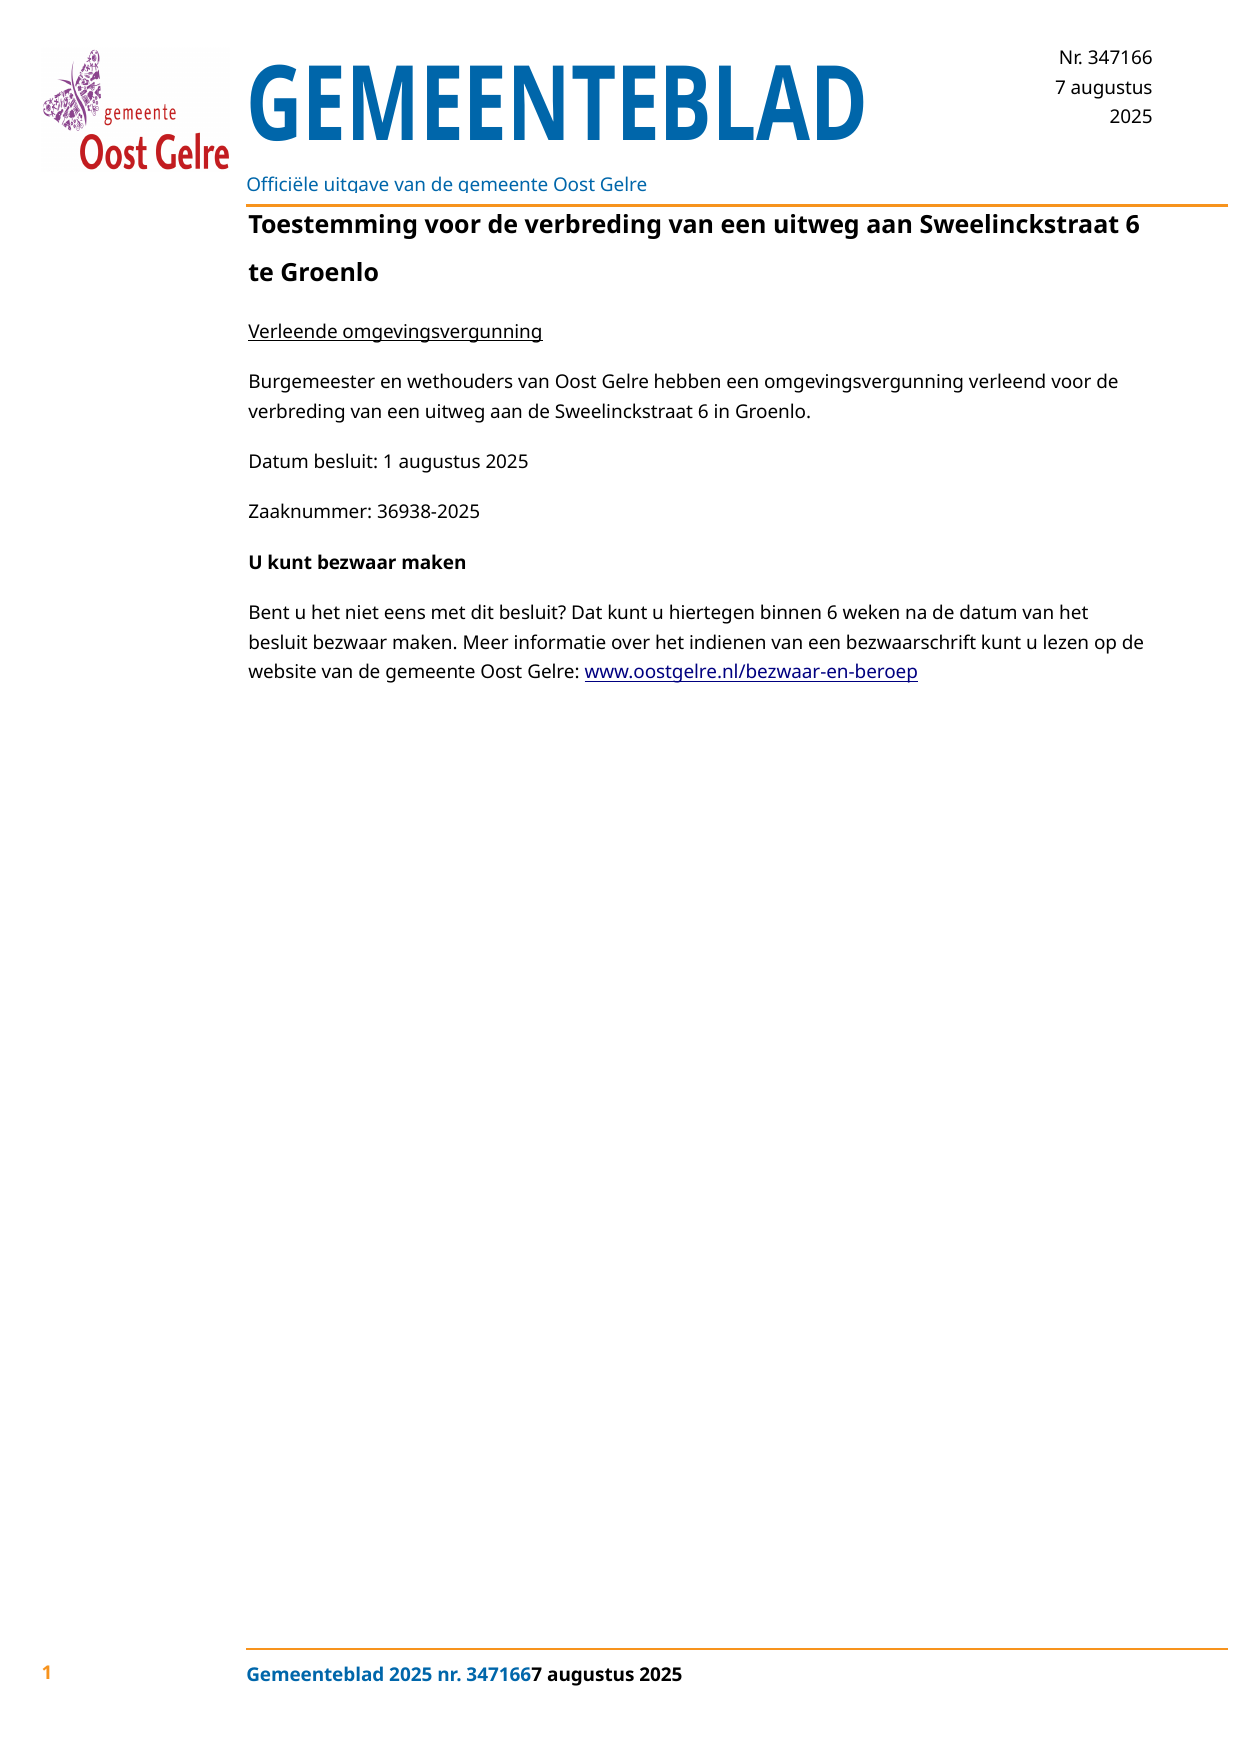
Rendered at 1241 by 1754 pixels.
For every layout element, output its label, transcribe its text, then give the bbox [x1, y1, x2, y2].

text Zaaknummer: 36938-2025 [248, 499, 1152, 524]
text Bent u het niet eens met dit besluit? Dat kunt u hiertegen binnen 6 weken na de datum van het besluit bezwaar maken. Meer informatie over het indienen van een bezwaarschrift kunt u lezen op de website van de gemeente Oost Gelre: www.oostgelre.nl/bezwaar-en-beroep [248, 599, 1152, 684]
picture [41, 47, 231, 172]
text U kunt bezwaar maken [248, 549, 1152, 575]
text Burgemeester en wethouders van Oost Gelre hebben een omgevingsvergunning verleend voor de verbreding van een uitweg aan de Sweelinckstraat 6 in Groenlo. [248, 368, 1152, 424]
text Verleende omgevingsvergunning [248, 318, 1152, 344]
text Toestemming voor de verbreding van een uitweg aan Sweelinckstraat 6 te Groenlo [248, 207, 1152, 288]
text Datum besluit: 1 augustus 2025 [248, 448, 1152, 474]
